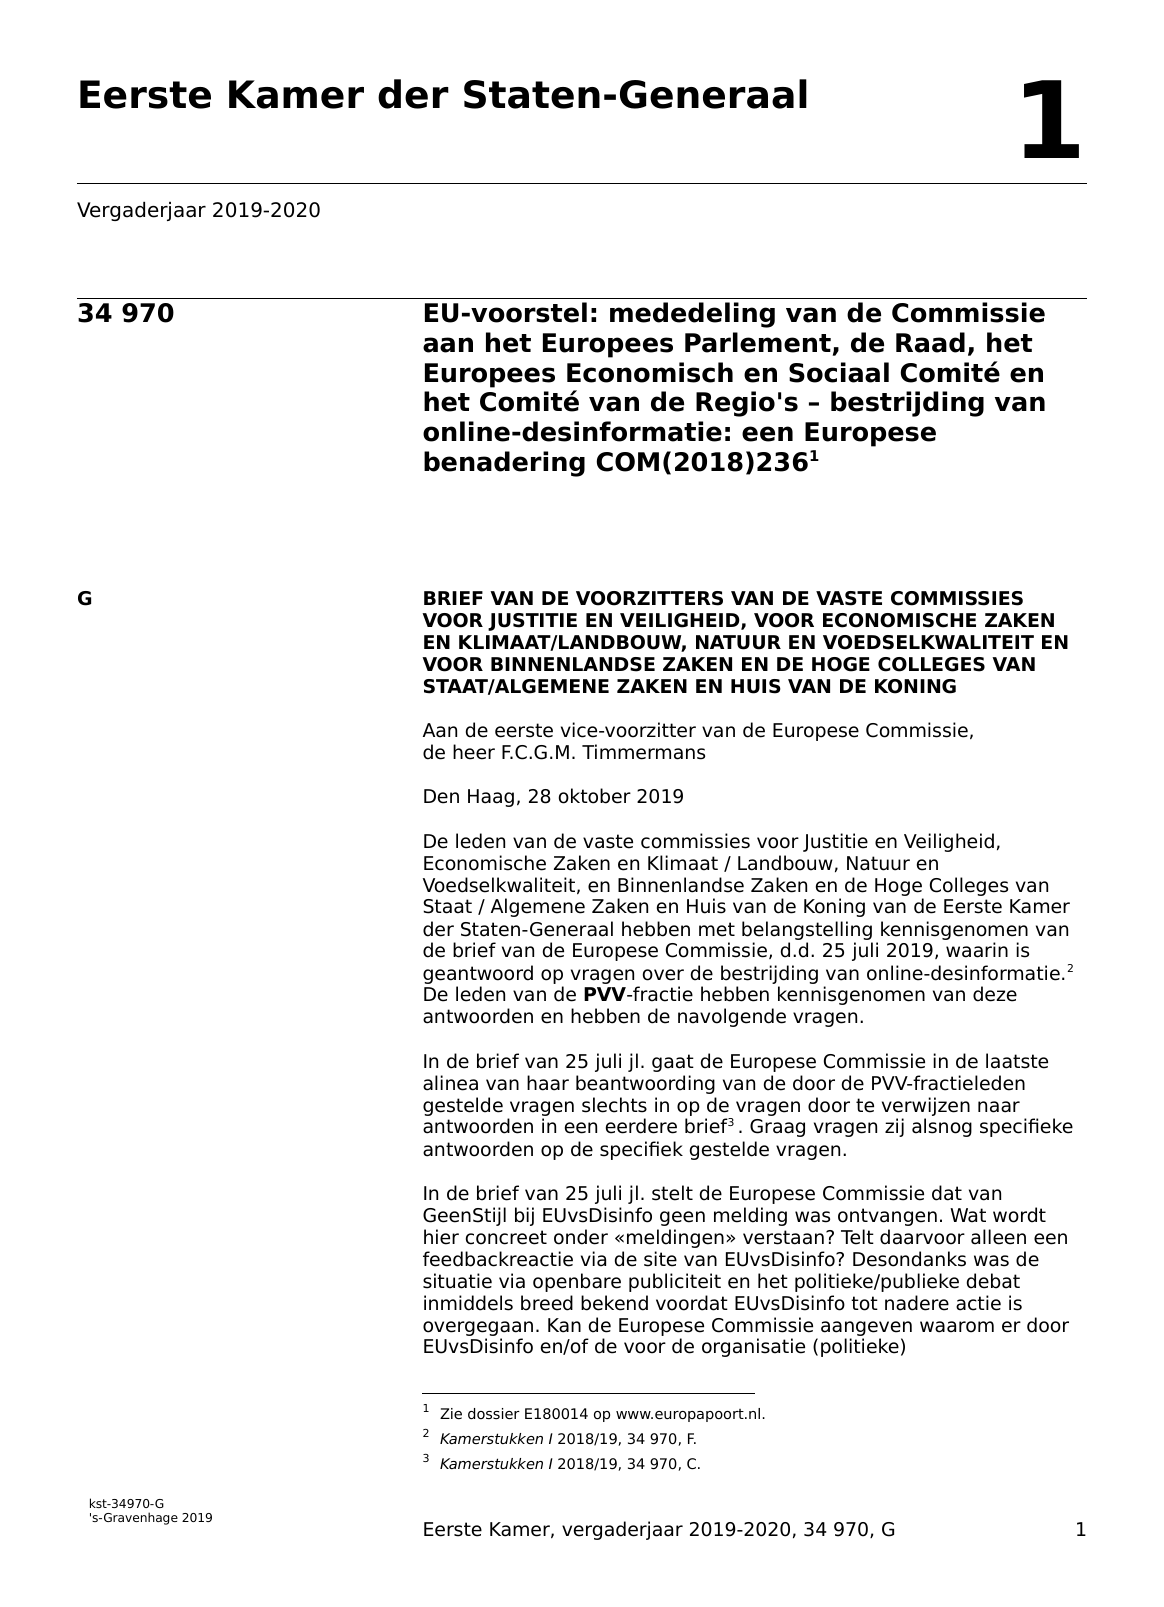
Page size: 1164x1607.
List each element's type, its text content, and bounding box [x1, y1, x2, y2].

table_cell Vergaderjaar 2019-2020 [77, 184, 1087, 298]
text Kamerstukken I 2018/19, 34 970, F. [422, 1427, 1087, 1449]
table_header 1 [886, 59, 1087, 183]
text de heer F.C.G.M. Timmermans [422, 742, 1087, 764]
text In de brief van 25 juli jl. gaat de Europese Commissie in de laatste alinea van haar beantwoording van de door de PVV-fractieleden gestelde vragen slechts in op de vragen door te verwijzen naar antwoorden in een eerdere brief. Graag vragen zij alsnog specifieke antwoorden op de specifiek gestelde vragen. [422, 1051, 1087, 1160]
text De leden van de PVV-fractie hebben kennisgenomen van deze antwoorden en hebben de navolgende vragen. [422, 984, 1087, 1028]
text kst-34970-G [88, 1497, 323, 1511]
text De leden van de vaste commissies voor Justitie en Veiligheid, Economische Zaken en Klimaat / Landbouw, Natuur en Voedselkwaliteit, en Binnenlandse Zaken en de Hoge Colleges van Staat / Algemene Zaken en Huis van de Koning van de Eerste Kamer der Staten-Generaal hebben met belangstelling kennisgenomen van de brief van de Europese Commissie, d.d. 25 juli 2019, waarin is geantwoord op vragen over de bestrijding van online-desinformatie. [422, 831, 1087, 984]
subtitle 34 970 EU-voorstel: mededeling van de Commissie aan het Europees Parlement, de Raad, het Europees Economisch en Sociaal Comité en het Comité van de Regio's – bestrijding van online-desinformatie: een Europese benadering COM(2018)236 [77, 299, 1087, 477]
text 's-Gravenhage 2019 [88, 1511, 323, 1525]
text Aan de eerste vice-voorzitter van de Europese Commissie, [422, 720, 1087, 742]
text Zie dossier E180014 op www.europapoort.nl. [422, 1402, 1087, 1424]
text Den Haag, 28 oktober 2019 [422, 786, 1087, 808]
table_header Eerste Kamer der Staten-Generaal [77, 59, 886, 183]
subtitle G BRIEF VAN DE VOORZITTERS VAN DE VASTE COMMISSIES VOOR JUSTITIE EN VEILIGHEID, VOOR ECONOMISCHE ZAKEN EN KLIMAAT/LANDBOUW, NATUUR EN VOEDSELKWALITEIT EN VOOR BINNENLANDSE ZAKEN EN DE HOGE COLLEGES VAN STAAT/ALGEMENE ZAKEN EN HUIS VAN DE KONING [77, 588, 1087, 698]
text Kamerstukken I 2018/19, 34 970, C. [422, 1452, 1087, 1474]
text In de brief van 25 juli jl. stelt de Europese Commissie dat van GeenStijl bij EUvsDisinfo geen melding was ontvangen. Wat wordt hier concreet onder «meldingen» verstaan? Telt daarvoor alleen een feedbackreactie via de site van EUvsDisinfo? Desondanks was de situatie via openbare publiciteit en het politieke/publieke debat inmiddels breed bekend voordat EUvsDisinfo tot nadere actie is overgegaan. Kan de Europese Commissie aangeven waarom er door EUvsDisinfo en/of de voor de organisatie (politieke) [422, 1183, 1087, 1358]
